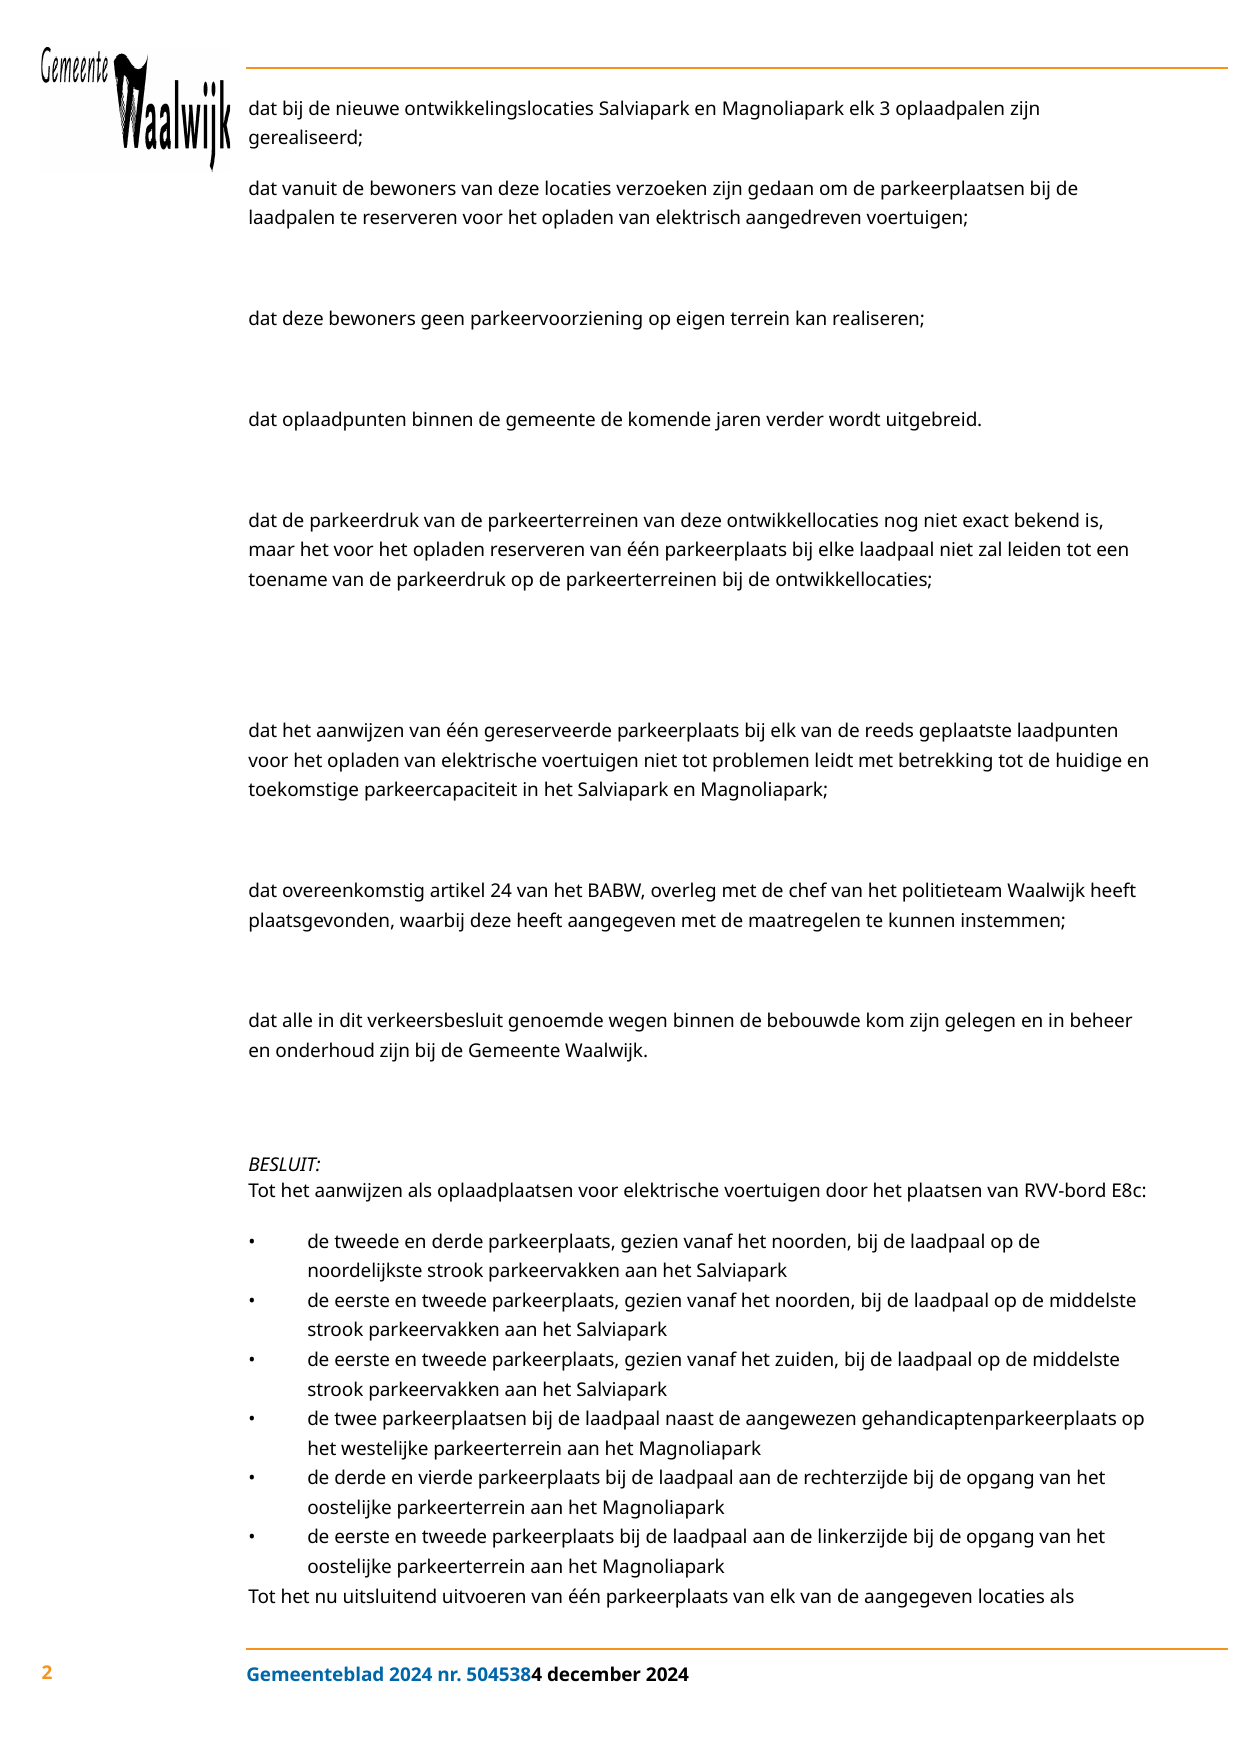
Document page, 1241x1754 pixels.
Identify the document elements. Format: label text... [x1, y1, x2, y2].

text dat alle in dit verkeersbesluit genoemde wegen binnen de bebouwde kom zijn gelegen en in beheer en onderhoud zijn bij de Gemeente Waalwijk. [248, 1008, 1152, 1063]
list de eerste en tweede parkeerplaats bij de laadpaal aan de linkerzijde bij de opgang van het oostelijke parkeerterrein aan het Magnoliapark [248, 1524, 1152, 1579]
text dat oplaadpunten binnen de gemeente de komende jaren verder wordt uitgebreid. [248, 406, 1152, 432]
list de twee parkeerplaatsen bij de laadpaal naast de aangewezen gehandicaptenparkeerplaats op het westelijke parkeerterrein aan het Magnoliapark [248, 1405, 1152, 1461]
text Tot het nu uitsluitend uitvoeren van één parkeerplaats van elk van de aangegeven locaties als [248, 1583, 1152, 1608]
text dat deze bewoners geen parkeervoorziening op eigen terrein kan realiseren; [248, 305, 1152, 331]
list de eerste en tweede parkeerplaats, gezien vanaf het zuiden, bij de laadpaal op de middelste strook parkeervakken aan het Salviapark [248, 1346, 1152, 1401]
text Tot het aanwijzen als oplaadplaatsen voor elektrische voertuigen door het plaatsen van RVV-bord E8c: [248, 1177, 1152, 1203]
text dat vanuit de bewoners van deze locaties verzoeken zijn gedaan om de parkeerplaatsen bij de laadpalen te reserveren voor het opladen van elektrisch aangedreven voertuigen; [248, 175, 1152, 230]
text dat de parkeerdruk van de parkeerterreinen van deze ontwikkellocaties nog niet exact bekend is, maar het voor het opladen reserveren van één parkeerplaats bij elke laadpaal niet zal leiden tot een toename van de parkeerdruk op de parkeerterreinen bij de ontwikkellocaties; [248, 507, 1152, 592]
text BESLUIT: [248, 1152, 1152, 1177]
text dat het aanwijzen van één gereserveerde parkeerplaats bij elk van de reeds geplaatste laadpunten voor het opladen van elektrische voertuigen niet tot problemen leidt met betrekking tot de huidige en toekomstige parkeercapaciteit in het Salviapark en Magnoliapark; [248, 717, 1152, 802]
text dat overeenkomstig artikel 24 van het BABW, overleg met de chef van het politieteam Waalwijk heeft plaatsgevonden, waarbij deze heeft aangegeven met de maatregelen te kunnen instemmen; [248, 877, 1152, 933]
text dat bij de nieuwe ontwikkelingslocaties Salviapark en Magnoliapark elk 3 oplaadpalen zijn gerealiseerd; [248, 95, 1152, 150]
picture [41, 47, 231, 172]
list de eerste en tweede parkeerplaats, gezien vanaf het noorden, bij de laadpaal op de middelste strook parkeervakken aan het Salviapark [248, 1287, 1152, 1342]
list de derde en vierde parkeerplaats bij de laadpaal aan de rechterzijde bij de opgang van het oostelijke parkeerterrein aan het Magnoliapark [248, 1464, 1152, 1520]
list de tweede en derde parkeerplaats, gezien vanaf het noorden, bij de laadpaal op de noordelijkste strook parkeervakken aan het Salviapark [248, 1228, 1152, 1283]
